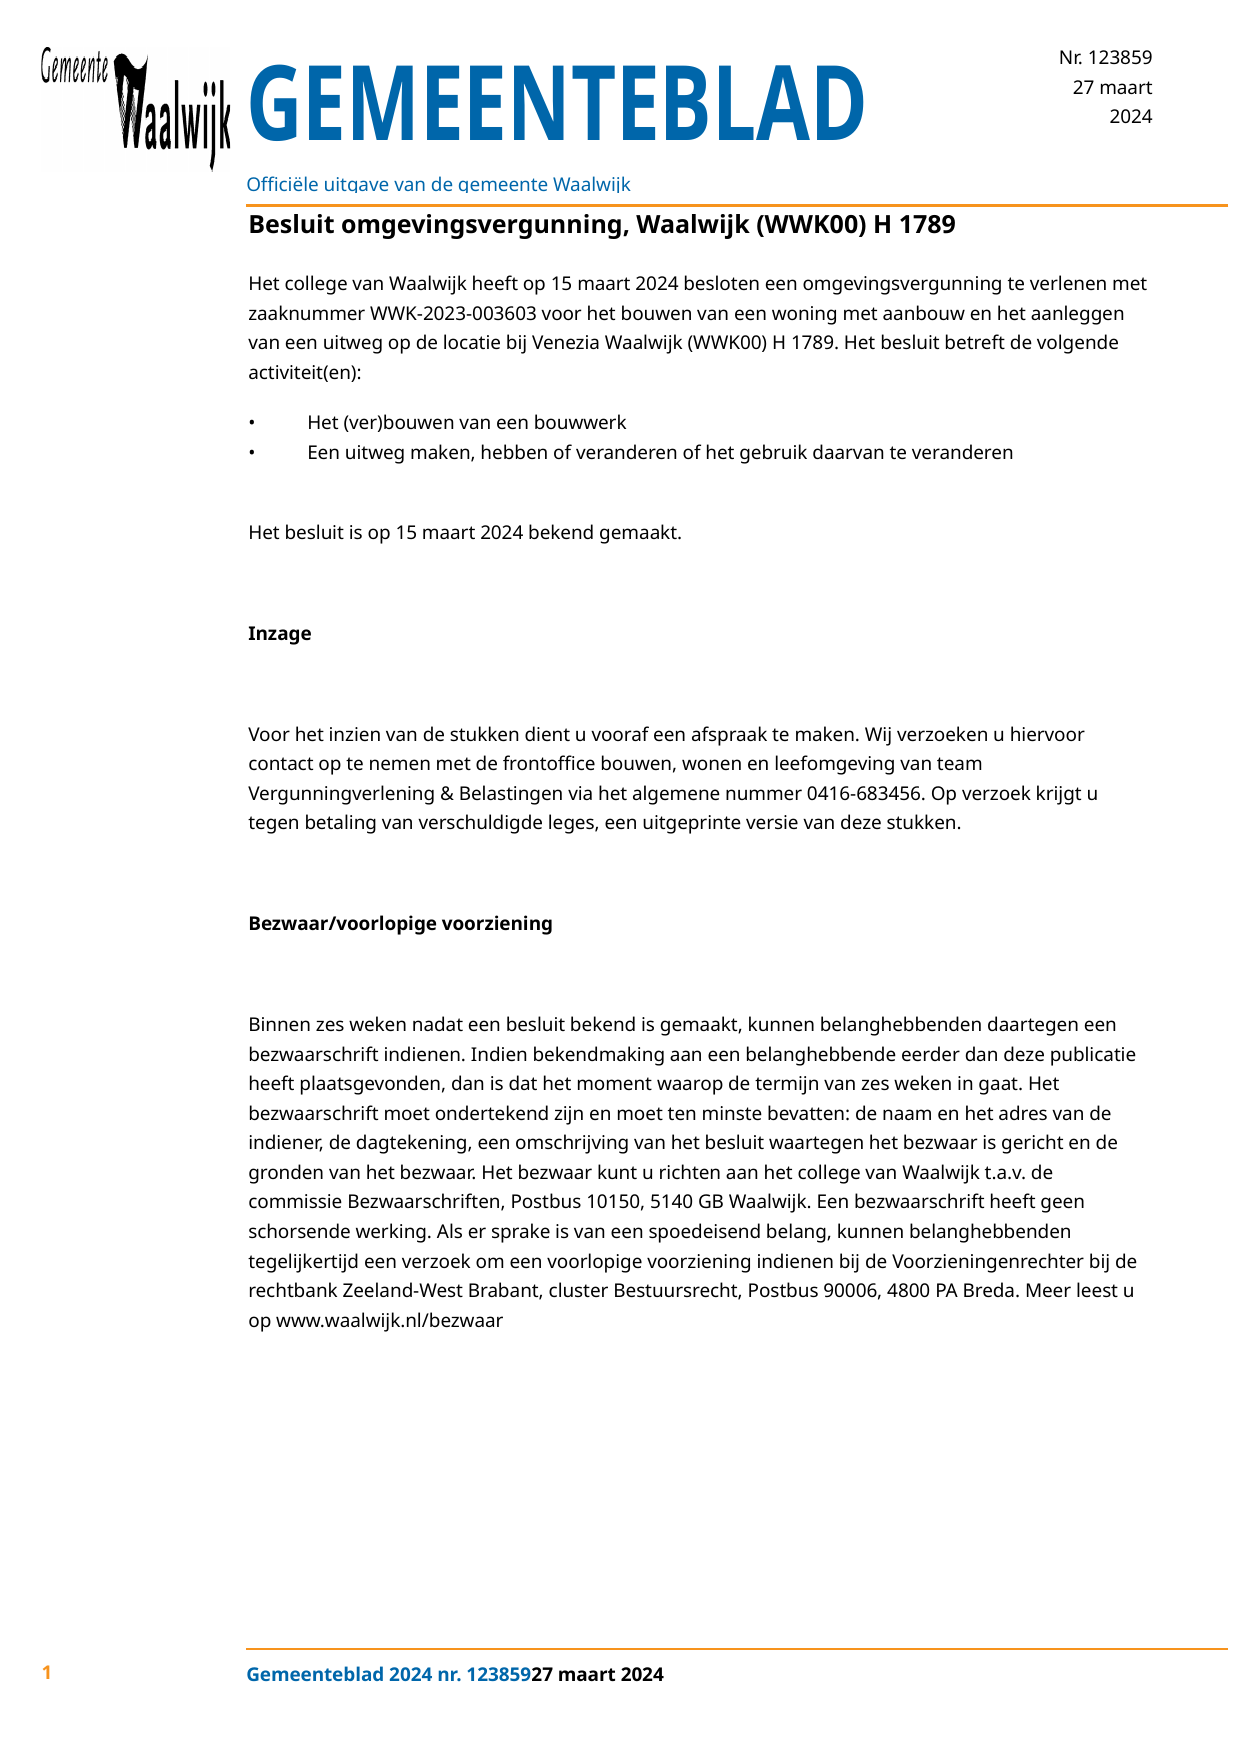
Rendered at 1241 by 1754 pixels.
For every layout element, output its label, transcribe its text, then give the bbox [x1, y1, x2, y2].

list Een uitweg maken, hebben of veranderen of het gebruik daarvan te veranderen [248, 439, 1152, 465]
text Binnen zes weken nadat een besluit bekend is gemaakt, kunnen belanghebbenden daartegen een bezwaarschrift indienen. Indien bekendmaking aan een belanghebbende eerder dan deze publicatie heeft plaatsgevonden, dan is dat het moment waarop de termijn van zes weken in gaat. Het bezwaarschrift moet ondertekend zijn en moet ten minste bevatten: de naam en het adres van de indiener, de dagtekening, een omschrijving van het besluit waartegen het bezwaar is gericht en de gronden van het bezwaar. Het bezwaar kunt u richten aan het college van Waalwijk t.a.v. de commissie Bezwaarschriften, Postbus 10150, 5140 GB Waalwijk. Een bezwaarschrift heeft geen schorsende werking. Als er sprake is van een spoedeisend belang, kunnen belanghebbenden tegelijkertijd een verzoek om een voorlopige voorziening indienen bij de Voorzieningenrechter bij de rechtbank Zeeland-West Brabant, cluster Bestuursrecht, Postbus 90006, 4800 PA Breda. Meer leest u op www.waalwijk.nl/bezwaar [248, 1011, 1152, 1333]
picture [41, 47, 231, 172]
text Bezwaar/voorlopige voorziening [248, 910, 1152, 936]
text Inzage [248, 620, 1152, 646]
text Voor het inzien van de stukken dient u vooraf een afspraak te maken. Wij verzoeken u hiervoor contact op te nemen met de frontoffice bouwen, wonen en leefomgeving van team Vergunningverlening & Belastingen via het algemene nummer 0416-683456. Op verzoek krijgt u tegen betaling van verschuldigde leges, een uitgeprinte versie van deze stukken. [248, 721, 1152, 835]
text Besluit omgevingsvergunning, Waalwijk (WWK00) H 1789 [248, 207, 1152, 241]
text Het college van Waalwijk heeft op 15 maart 2024 besloten een omgevingsvergunning te verlenen met zaaknummer WWK-2023-003603 voor het bouwen van een woning met aanbouw en het aanleggen van een uitweg op de locatie bij Venezia Waalwijk (WWK00) H 1789. Het besluit betreft de volgende activiteit(en): [248, 270, 1152, 385]
list Het (ver)bouwen van een bouwwerk [248, 409, 1152, 435]
text Het besluit is op 15 maart 2024 bekend gemaakt. [248, 519, 1152, 545]
